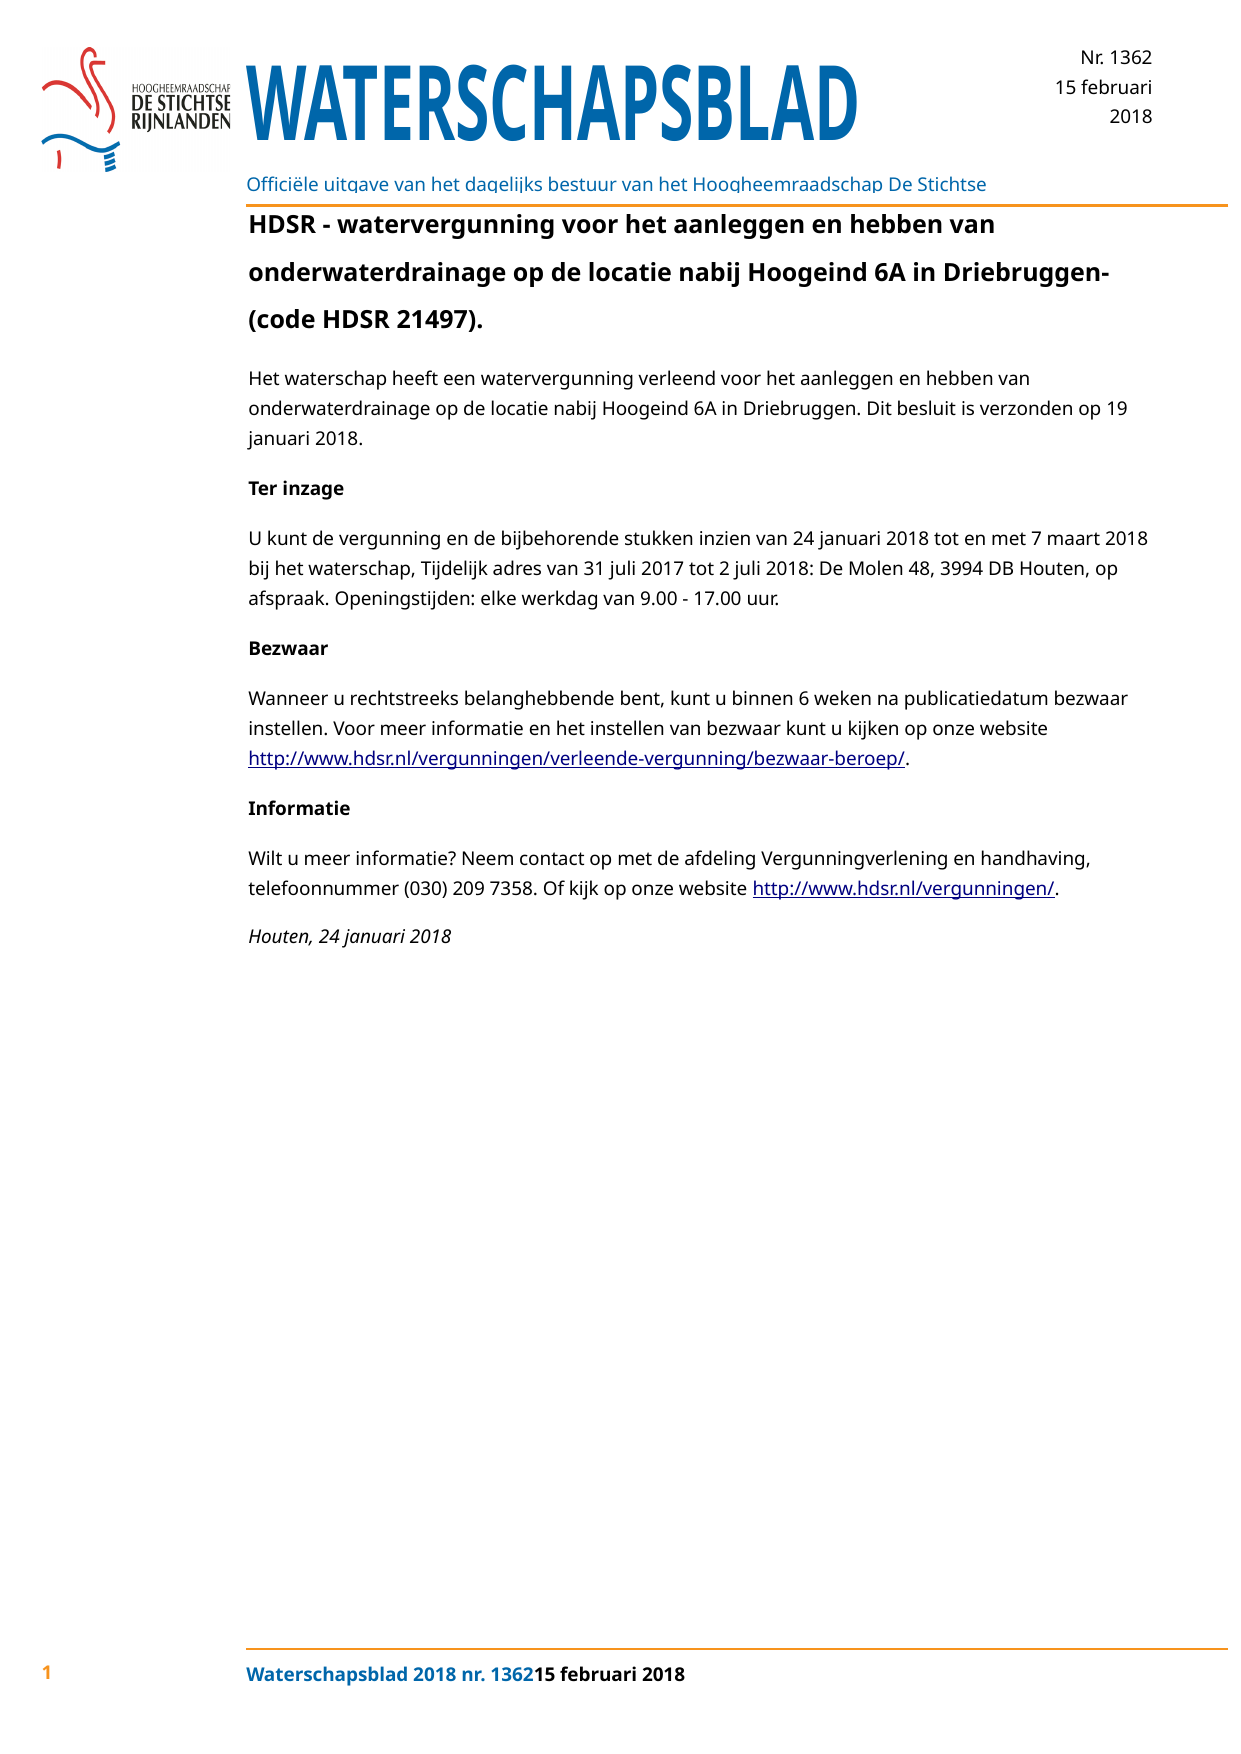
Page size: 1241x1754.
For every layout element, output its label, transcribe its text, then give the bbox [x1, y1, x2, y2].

text Informatie [248, 795, 1152, 821]
text Houten, 24 januari 2018 [248, 923, 1152, 949]
text HDSR - watervergunning voor het aanleggen en hebben van onderwaterdrainage op de locatie nabij Hoogeind 6A in Driebruggen- (code HDSR 21497). [248, 207, 1152, 336]
text Wilt u meer informatie? Neem contact op met de afdeling Vergunningverlening en handhaving, telefoonnummer (030) 209 7358. Of kijk op onze website http://www.hdsr.nl/vergunningen/. [248, 846, 1152, 901]
text U kunt de vergunning en de bijbehorende stukken inzien van 24 januari 2018 tot en met 7 maart 2018 bij het waterschap, Tijdelijk adres van 31 juli 2017 tot 2 juli 2018: De Molen 48, 3994 DB Houten, op afspraak. Openingstijden: elke werkdag van 9.00 - 17.00 uur. [248, 526, 1152, 610]
text Bezwaar [248, 635, 1152, 661]
text Wanneer u rechtstreeks belanghebbende bent, kunt u binnen 6 weken na publicatiedatum bezwaar instellen. Voor meer informatie en het instellen van bezwaar kunt u kijken op onze website http://www.hdsr.nl/vergunningen/verleende-vergunning/bezwaar-beroep/. [248, 686, 1152, 770]
text Ter inzage [248, 475, 1152, 501]
text Het waterschap heeft een watervergunning verleend voor het aanleggen en hebben van onderwaterdrainage op de locatie nabij Hoogeind 6A in Driebruggen. Dit besluit is verzonden op 19 januari 2018. [248, 366, 1152, 450]
picture [41, 47, 231, 172]
